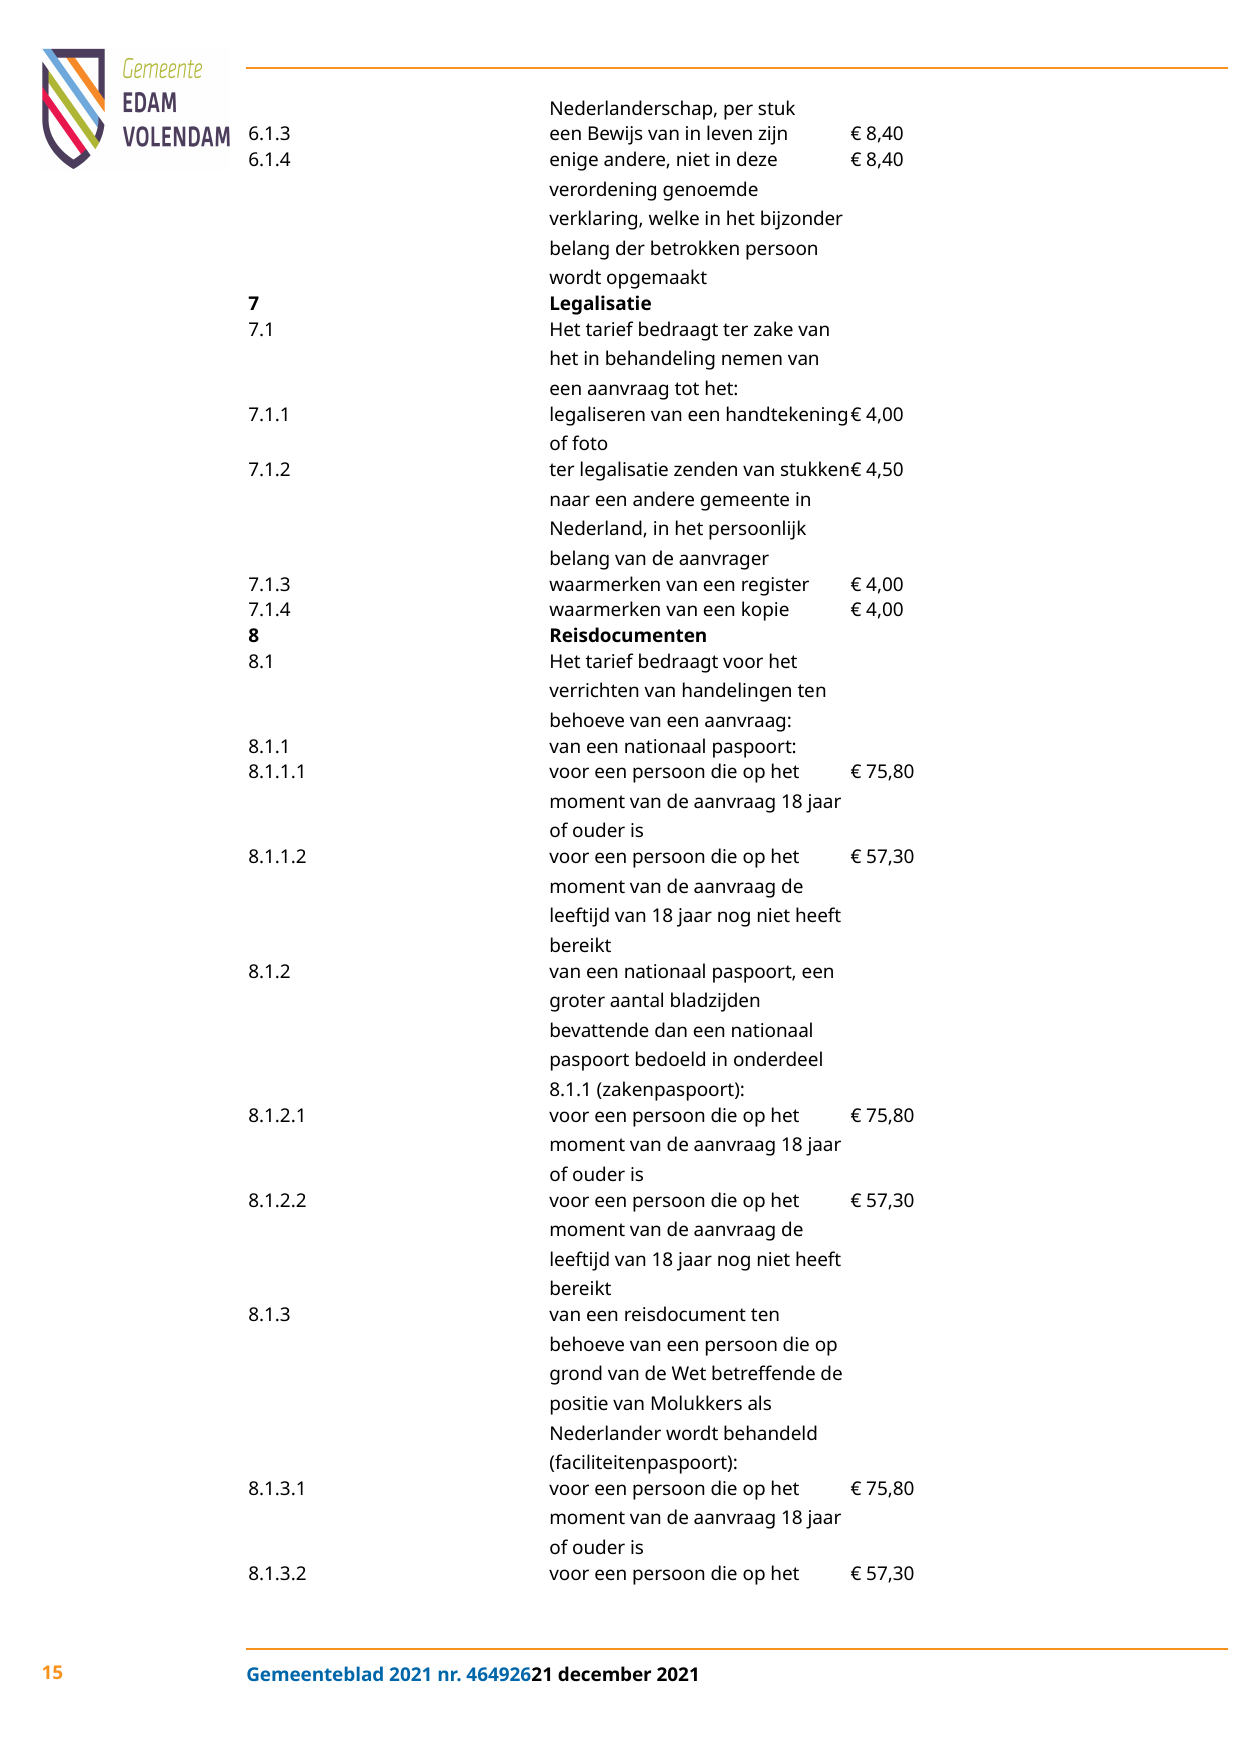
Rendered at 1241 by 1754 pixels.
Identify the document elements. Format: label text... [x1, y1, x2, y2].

table_cell 7.1.3 [248, 571, 549, 596]
table_cell 8.1.3.1 [248, 1475, 549, 1560]
table_cell € 4,00 [850, 596, 1152, 622]
table_cell voor een persoon die op het moment van de aanvraag 18 jaar of ouder is [549, 759, 850, 843]
table_cell € 57,30 [850, 1560, 1152, 1586]
table_cell 6.1.3 [248, 121, 549, 146]
table_cell Reisdocumenten [549, 622, 850, 648]
table_cell Legalisatie [549, 290, 850, 316]
table_cell € 75,80 [850, 1102, 1152, 1187]
table_cell 7.1.4 [248, 596, 549, 622]
table_cell een Bewijs van in leven zijn [549, 121, 850, 146]
table_cell voor een persoon die op het [549, 1560, 850, 1586]
table_cell enige andere, niet in deze verordening genoemde verklaring, welke in het bijzonder belang der betrokken persoon wordt opgemaakt [549, 146, 850, 290]
table_cell 8.1.2 [248, 958, 549, 1102]
table_cell Het tarief bedraagt voor het verrichten van handelingen ten behoeve van een aanvraag: [549, 648, 850, 733]
table_cell ter legalisatie zenden van stukken naar een andere gemeente in Nederland, in het persoonlijk belang van de aanvrager [549, 456, 850, 571]
table_cell € 75,80 [850, 759, 1152, 843]
table_cell [248, 95, 549, 121]
table_cell 8.1.1 [248, 733, 549, 758]
table_cell [850, 316, 1152, 401]
table_cell van een nationaal paspoort: [549, 733, 850, 758]
table_cell € 4,00 [850, 401, 1152, 456]
table_cell [850, 958, 1152, 1102]
table_cell van een reisdocument ten behoeve van een persoon die op grond van de Wet betreffende de positie van Molukkers als Nederlander wordt behandeld (faciliteitenpaspoort): [549, 1301, 850, 1475]
table_cell € 57,30 [850, 844, 1152, 958]
table_cell voor een persoon die op het moment van de aanvraag 18 jaar of ouder is [549, 1102, 850, 1187]
table_cell 8.1.3 [248, 1301, 549, 1475]
table_cell € 75,80 [850, 1475, 1152, 1560]
table_cell 8.1.2.2 [248, 1187, 549, 1301]
table_cell 8.1.1.2 [248, 844, 549, 958]
table_cell 7.1 [248, 316, 549, 401]
table_cell waarmerken van een kopie [549, 596, 850, 622]
table_cell 8.1 [248, 648, 549, 733]
table_cell voor een persoon die op het moment van de aanvraag de leeftijd van 18 jaar nog niet heeft bereikt [549, 1187, 850, 1301]
table_cell [850, 648, 1152, 733]
table_cell € 4,50 [850, 456, 1152, 571]
table_cell 8 [248, 622, 549, 648]
table_cell 7 [248, 290, 549, 316]
table_cell 8.1.1.1 [248, 759, 549, 843]
table_cell € 4,00 [850, 571, 1152, 596]
table_cell 6.1.4 [248, 146, 549, 290]
table_cell [850, 622, 1152, 648]
table_cell waarmerken van een register [549, 571, 850, 596]
table_cell voor een persoon die op het moment van de aanvraag 18 jaar of ouder is [549, 1475, 850, 1560]
table_cell € 57,30 [850, 1187, 1152, 1301]
table_cell [850, 290, 1152, 316]
table_cell Het tarief bedraagt ter zake van het in behandeling nemen van een aanvraag tot het: [549, 316, 850, 401]
table_cell legaliseren van een handtekening of foto [549, 401, 850, 456]
table_cell Nederlanderschap, per stuk [549, 95, 850, 121]
table_cell voor een persoon die op het moment van de aanvraag de leeftijd van 18 jaar nog niet heeft bereikt [549, 844, 850, 958]
table_cell [850, 95, 1152, 121]
table_cell 7.1.2 [248, 456, 549, 571]
table_cell 7.1.1 [248, 401, 549, 456]
table_cell [850, 733, 1152, 758]
picture [41, 47, 231, 172]
table_cell van een nationaal paspoort, een groter aantal bladzijden bevattende dan een nationaal paspoort bedoeld in onderdeel 8.1.1 (zakenpaspoort): [549, 958, 850, 1102]
table_cell 8.1.2.1 [248, 1102, 549, 1187]
table_cell € 8,40 [850, 121, 1152, 146]
table_cell 8.1.3.2 [248, 1560, 549, 1586]
table_cell [850, 1301, 1152, 1475]
table_cell € 8,40 [850, 146, 1152, 290]
